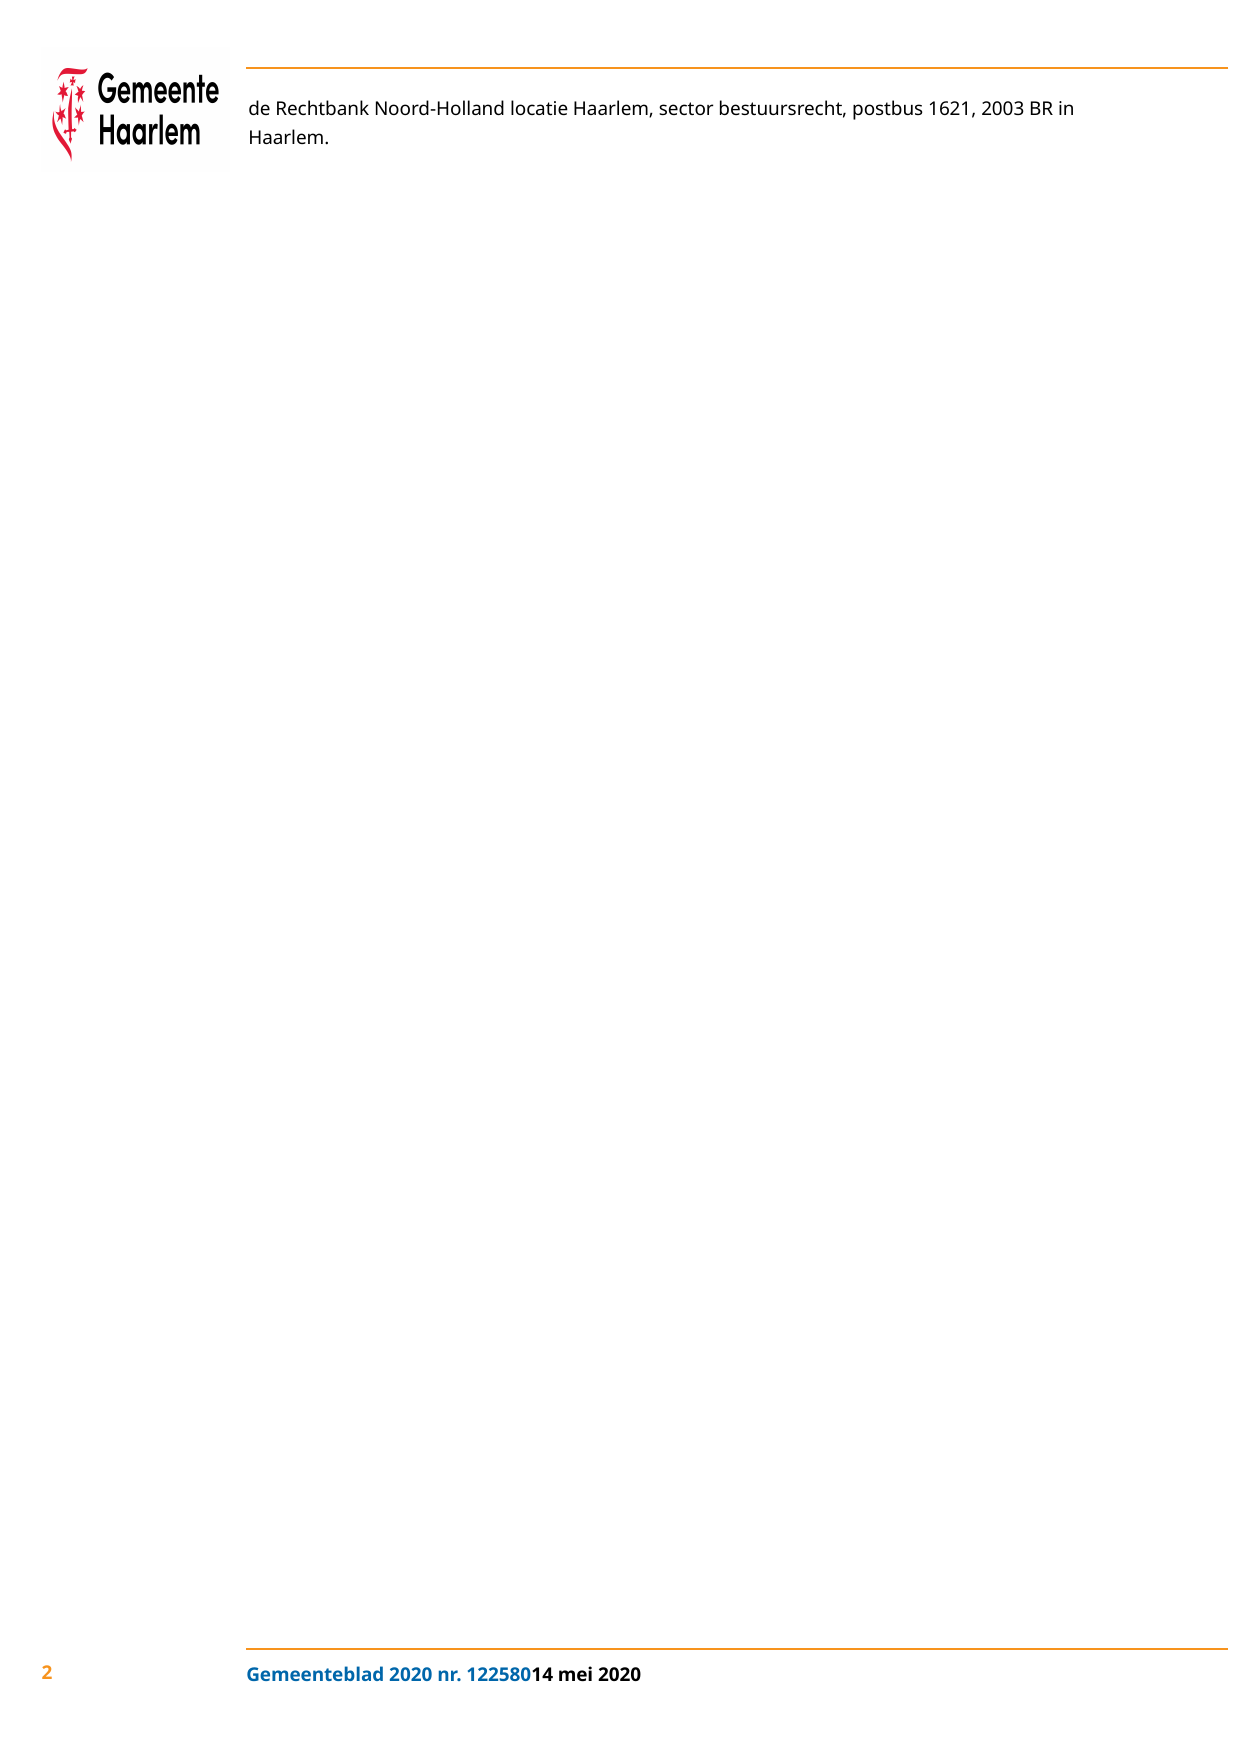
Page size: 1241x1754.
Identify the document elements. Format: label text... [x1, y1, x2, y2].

text de Rechtbank Noord-Holland locatie Haarlem, sector bestuursrecht, postbus 1621, 2003 BR in Haarlem. [248, 95, 1152, 150]
picture [41, 47, 231, 172]
